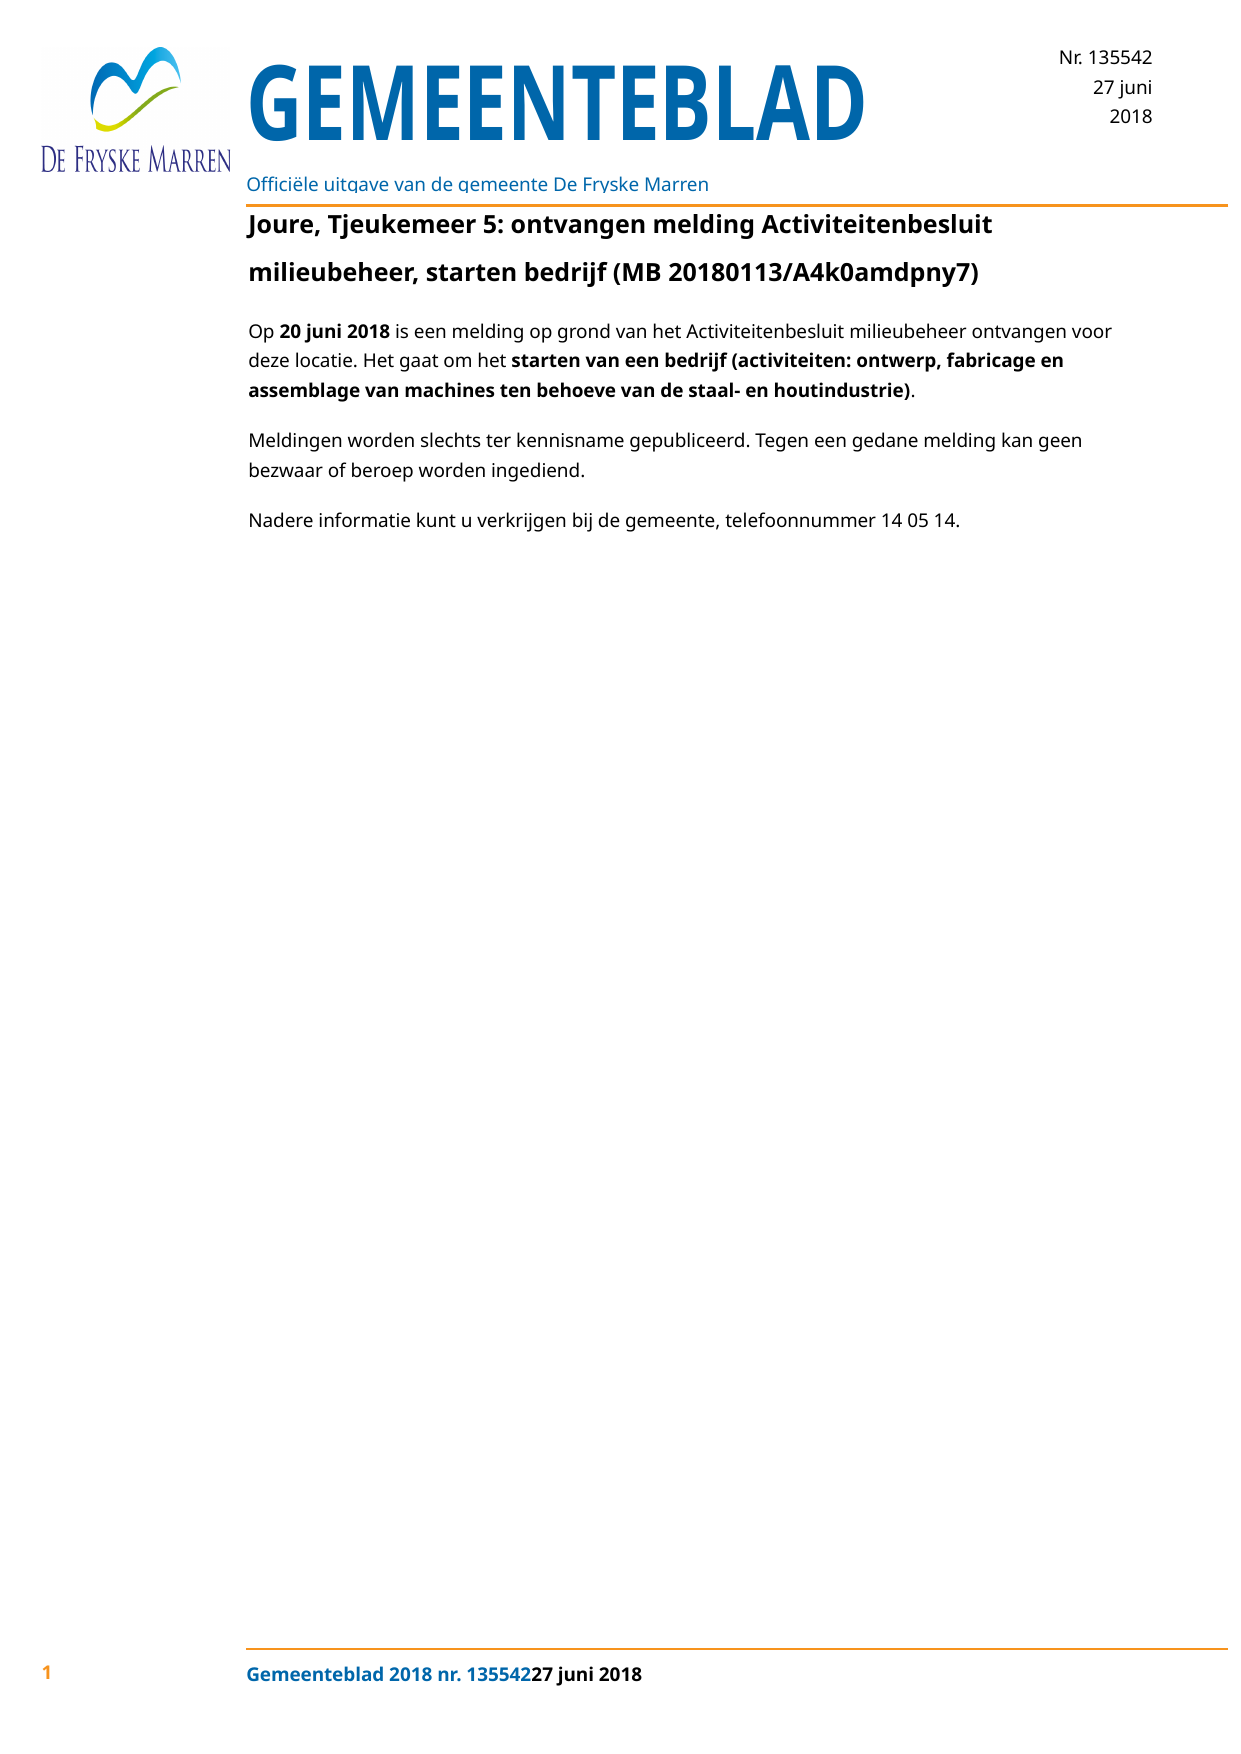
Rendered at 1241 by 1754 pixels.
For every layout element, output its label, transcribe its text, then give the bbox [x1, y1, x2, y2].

picture [41, 47, 231, 172]
text Joure, Tjeukemeer 5: ontvangen melding Activiteitenbesluit milieubeheer, starten bedrijf (MB 20180113/A4k0amdpny7) [248, 207, 1152, 288]
text Op 20 juni 2018 is een melding op grond van het Activiteitenbesluit milieubeheer ontvangen voor deze locatie. Het gaat om het starten van een bedrijf (activiteiten: ontwerp, fabricage en assemblage van machines ten behoeve van de staal- en houtindustrie). [248, 318, 1152, 403]
text Meldingen worden slechts ter kennisname gepubliceerd. Tegen een gedane melding kan geen bezwaar of beroep worden ingediend. [248, 427, 1152, 483]
text Nadere informatie kunt u verkrijgen bij de gemeente, telefoonnummer 14 05 14. [248, 507, 1152, 533]
